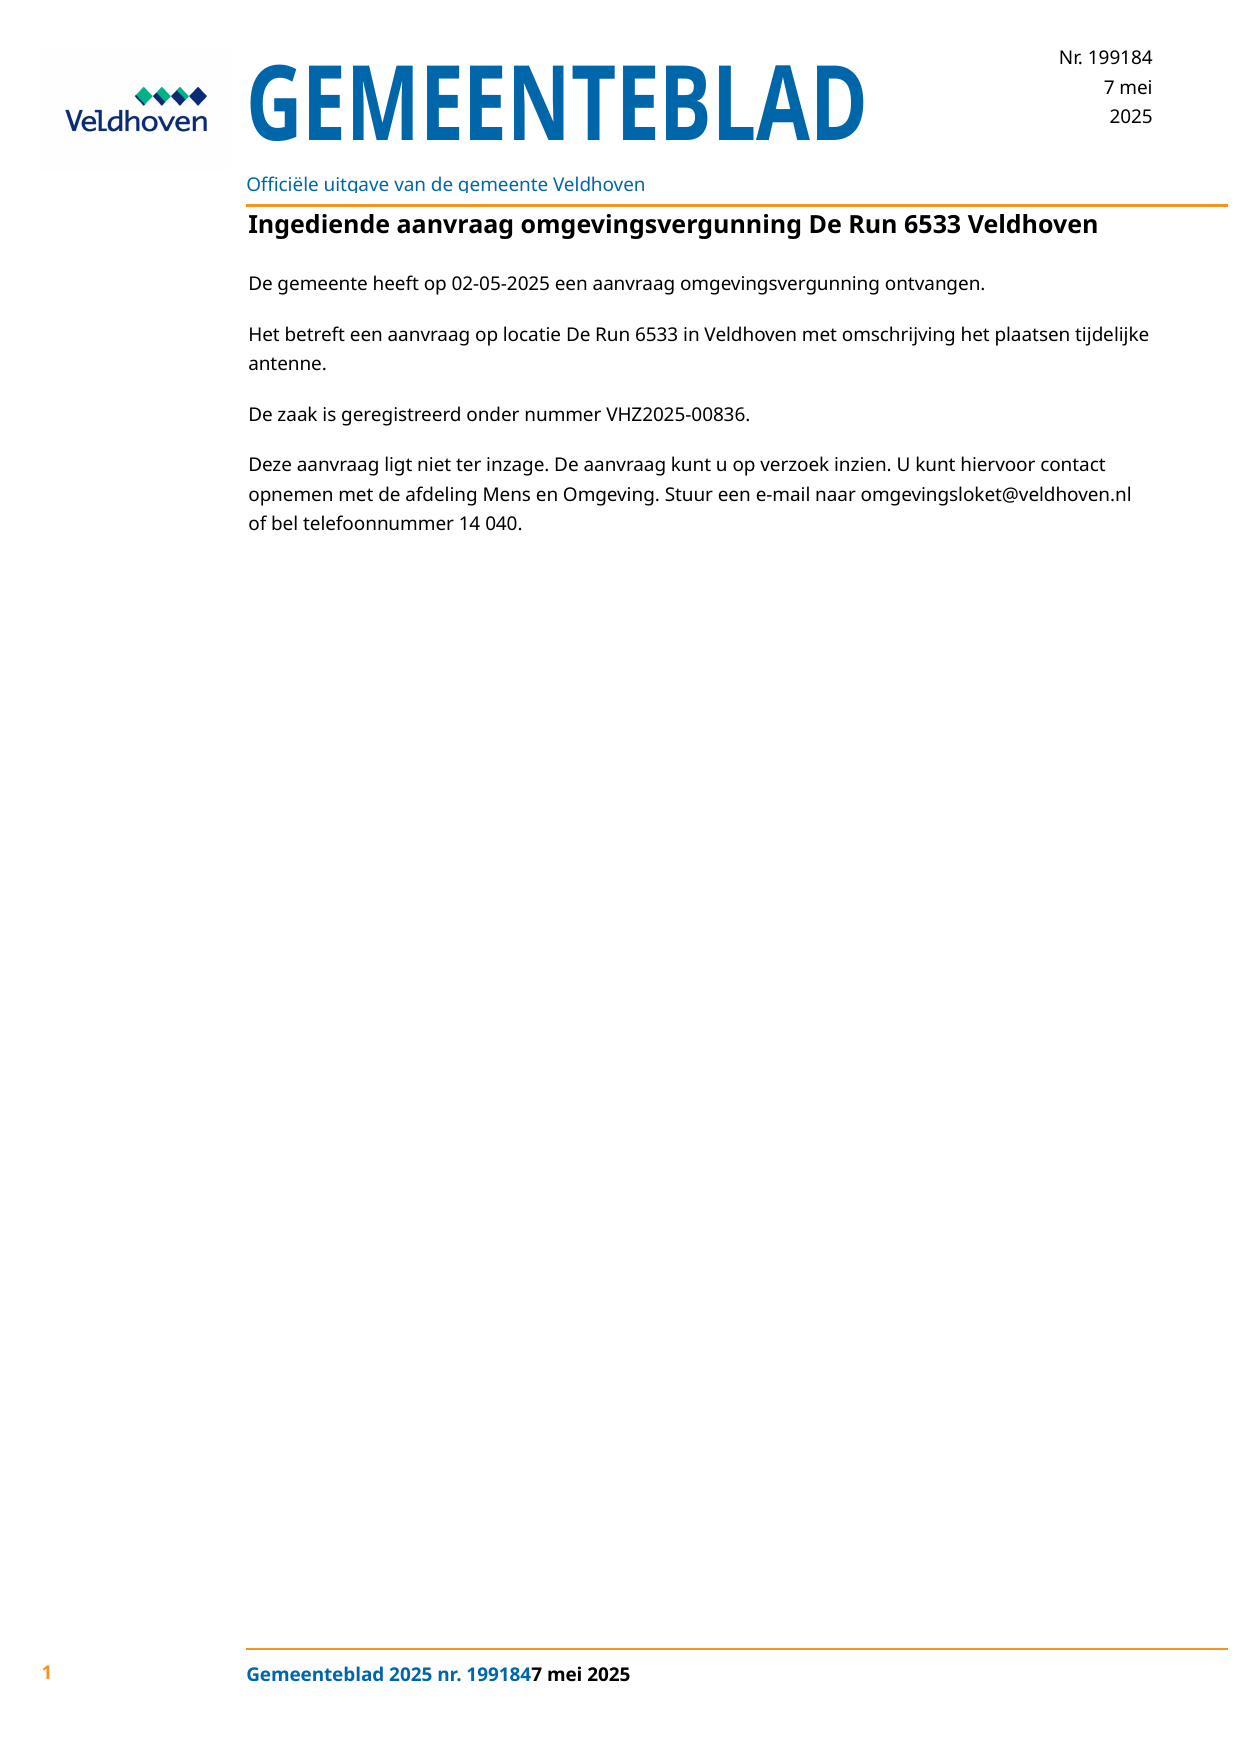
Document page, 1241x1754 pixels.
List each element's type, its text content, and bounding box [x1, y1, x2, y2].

text De gemeente heeft op 02-05-2025 een aanvraag omgevingsvergunning ontvangen. [248, 270, 1152, 296]
text Het betreft een aanvraag op locatie De Run 6533 in Veldhoven met omschrijving het plaatsen tijdelijke antenne. [248, 321, 1152, 376]
text De zaak is geregistreerd onder nummer VHZ2025-00836. [248, 401, 1152, 426]
text Ingediende aanvraag omgevingsvergunning De Run 6533 Veldhoven [248, 207, 1152, 241]
text Deze aanvraag ligt niet ter inzage. De aanvraag kunt u op verzoek inzien. U kunt hiervoor contact opnemen met de afdeling Mens en Omgeving. Stuur een e-mail naar omgevingsloket@veldhoven.nl of bel telefoonnummer 14 040. [248, 451, 1152, 536]
picture [41, 47, 231, 172]
